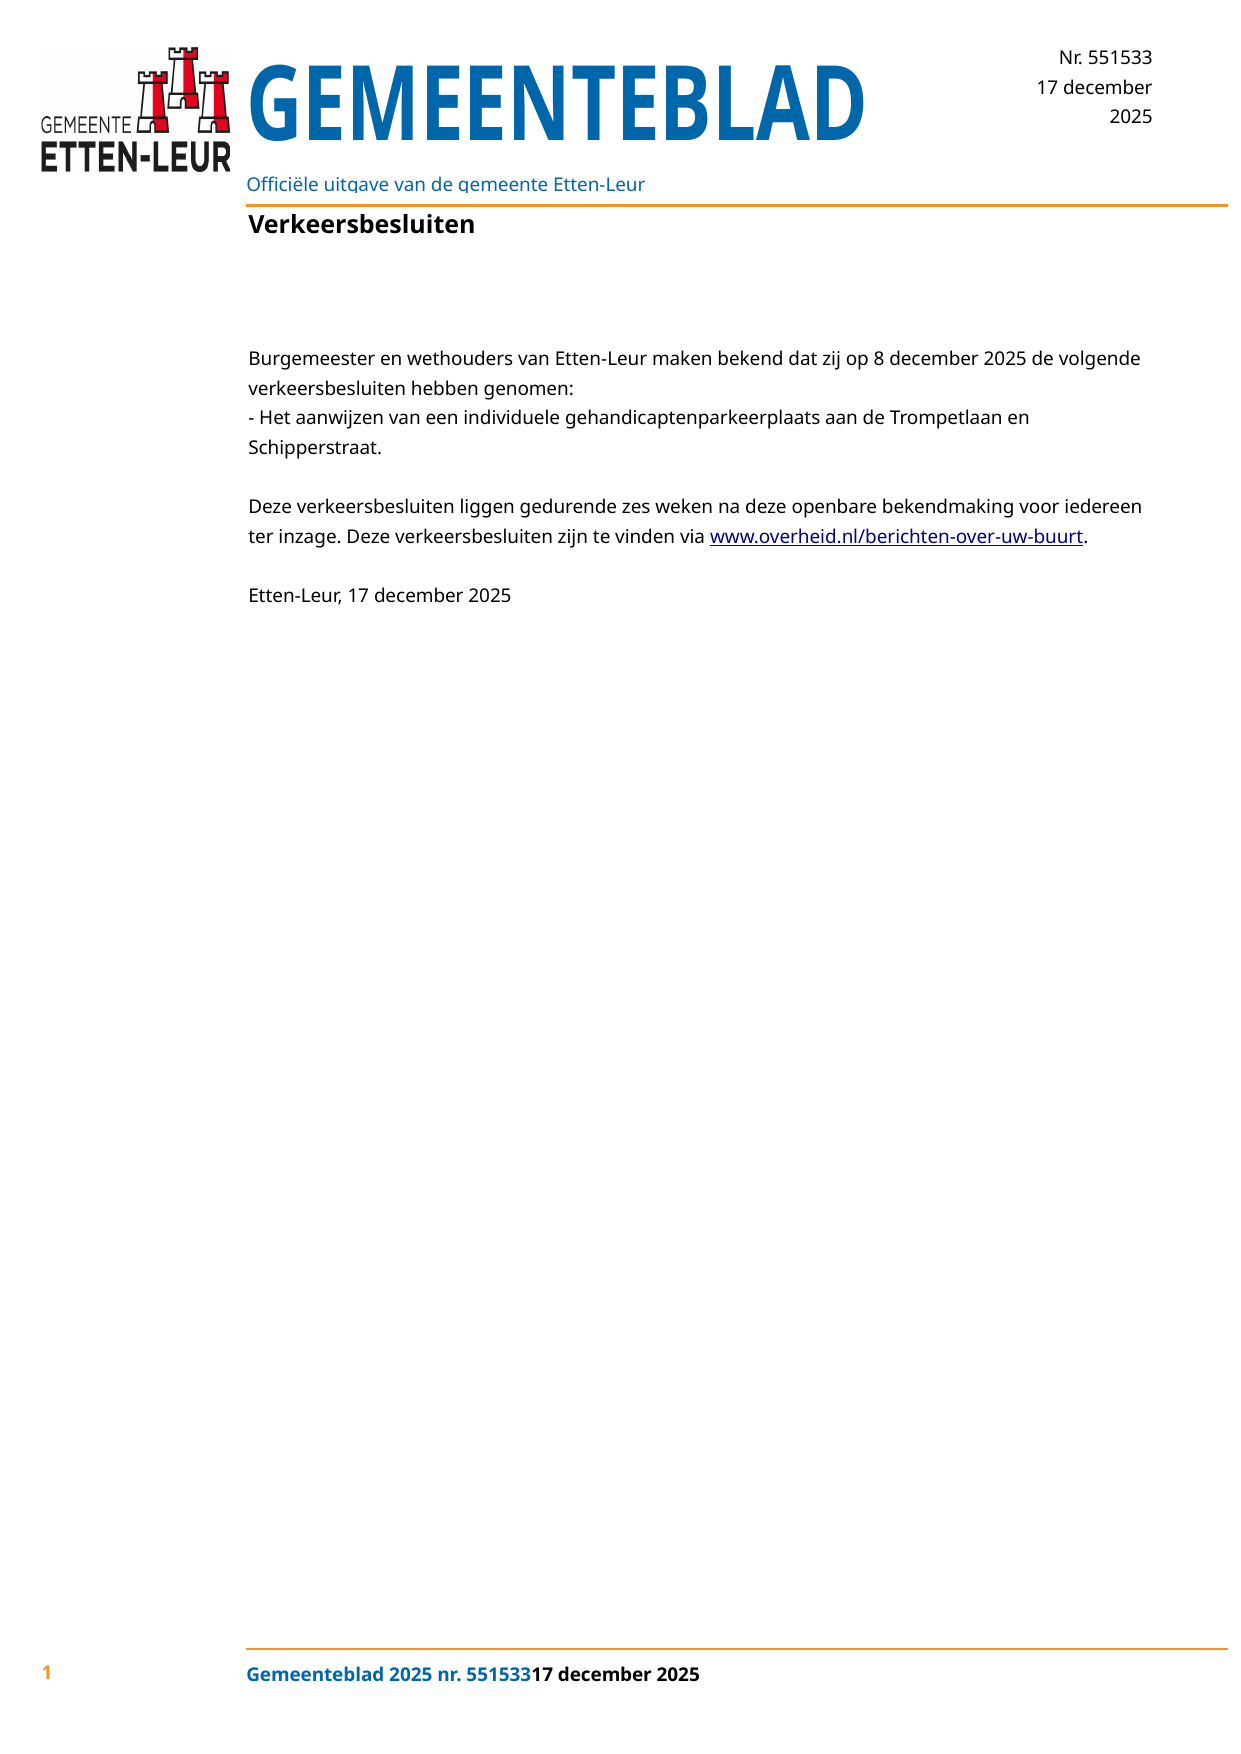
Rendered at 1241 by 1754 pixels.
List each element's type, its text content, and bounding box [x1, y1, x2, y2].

text Verkeersbesluiten [248, 207, 1152, 241]
text Etten-Leur, 17 december 2025 [248, 582, 1152, 608]
text Burgemeester en wethouders van Etten-Leur maken bekend dat zij op 8 december 2025 de volgende verkeersbesluiten hebben genomen: [248, 345, 1152, 401]
text - Het aanwijzen van een individuele gehandicaptenparkeerplaats aan de Trompetlaan en Schipperstraat. [248, 404, 1152, 460]
picture [41, 47, 231, 172]
text Deze verkeersbesluiten liggen gedurende zes weken na deze openbare bekendmaking voor iedereen ter inzage. Deze verkeersbesluiten zijn te vinden via www.overheid.nl/berichten-over-uw-buurt. [248, 493, 1152, 548]
